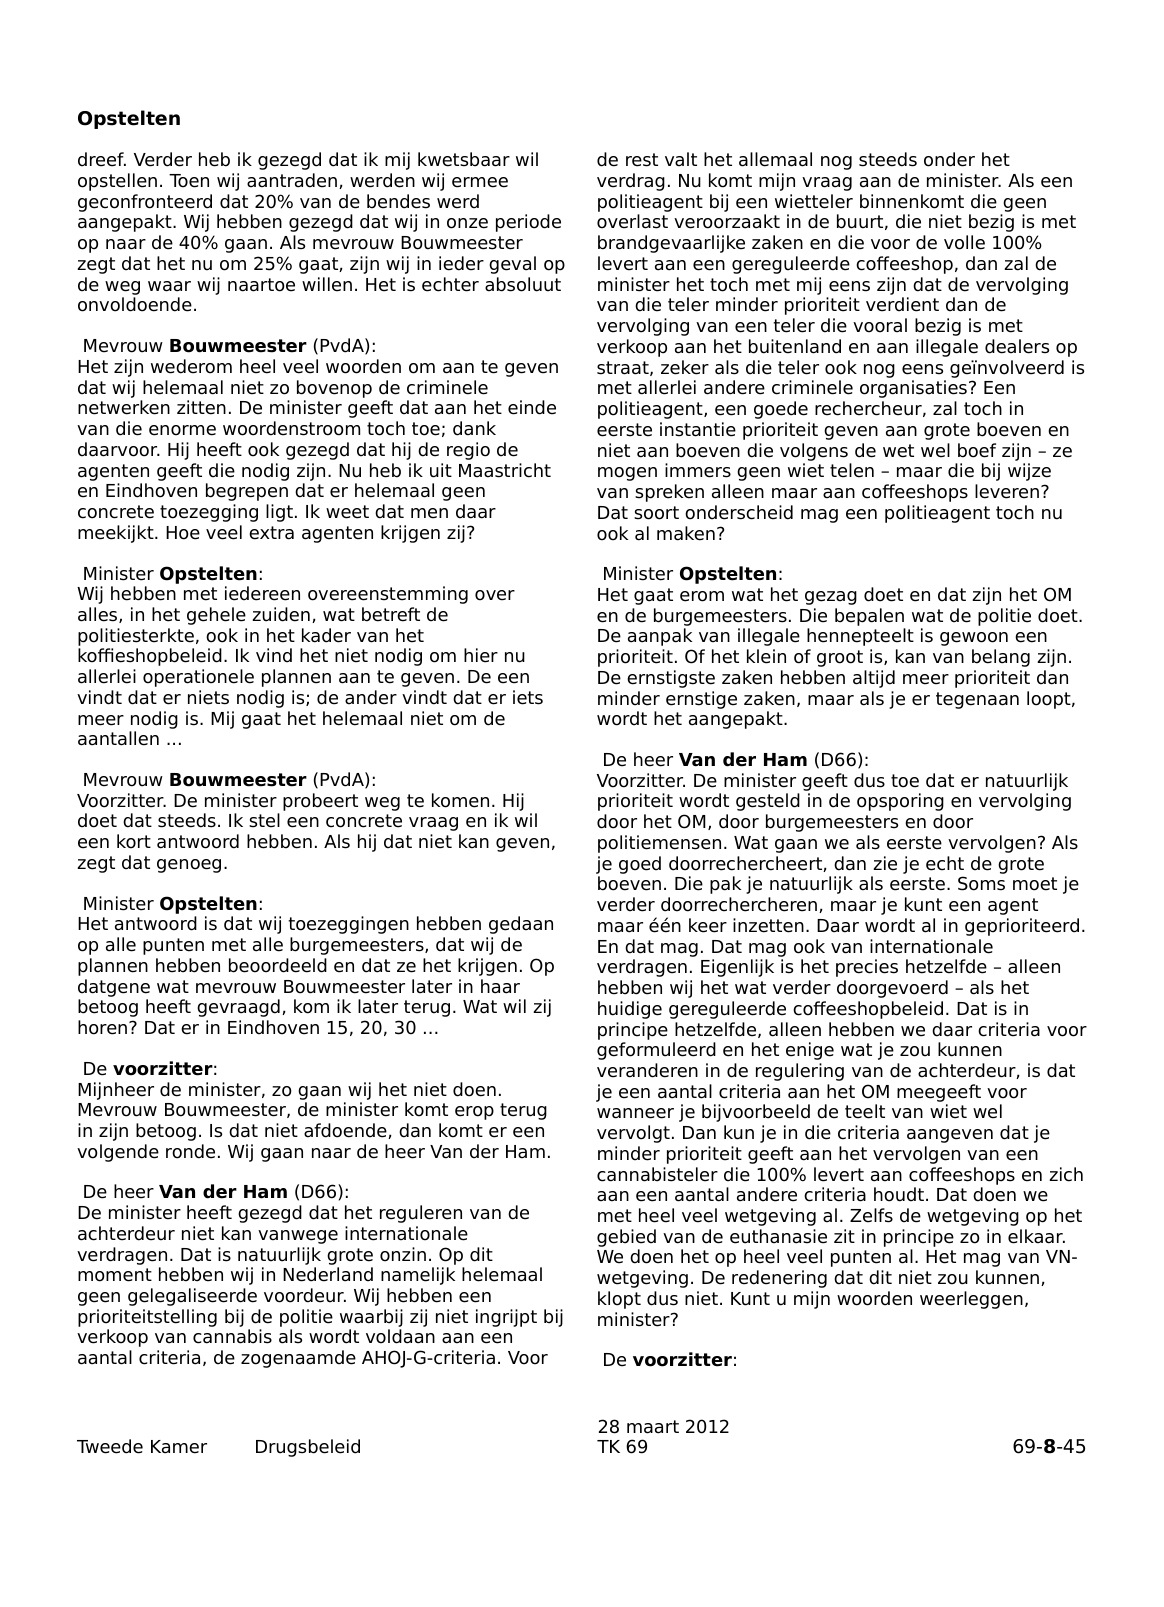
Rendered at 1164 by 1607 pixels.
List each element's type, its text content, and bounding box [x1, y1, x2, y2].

text Wij hebben met iedereen overeenstemming over alles, in het gehele zuiden, wat betreft de politiesterkte, ook in het kader van het koffieshopbeleid. Ik vind het niet nodig om hier nu allerlei operationele plannen aan te geven. De een vindt dat er niets nodig is; de ander vindt dat er iets meer nodig is. Mij gaat het helemaal niet om de aantallen ... [77, 584, 567, 750]
text Voorzitter. De minister probeert weg te komen. Hij doet dat steeds. Ik stel een concrete vraag en ik wil een kort antwoord hebben. Als hij dat niet kan geven, zegt dat genoeg. [77, 791, 567, 873]
text Het zijn wederom heel veel woorden om aan te geven dat wij helemaal niet zo bovenop de criminele netwerken zitten. De minister geeft dat aan het einde van die enorme woordenstroom toch toe; dank daarvoor. Hij heeft ook gezegd dat hij de regio de agenten geeft die nodig zijn. Nu heb ik uit Maastricht en Eindhoven begrepen dat er helemaal geen concrete toezegging ligt. Ik weet dat men daar meekijkt. Hoe veel extra agenten krijgen zij? [77, 357, 567, 543]
text Minister Opstelten: [77, 893, 567, 914]
text Mevrouw Bouwmeester (PvdA): [77, 336, 567, 357]
text Mijnheer de minister, zo gaan wij het niet doen. Mevrouw Bouwmeester, de minister komt erop terug in zijn betoog. Is dat niet afdoende, dan komt er een volgende ronde. Wij gaan naar de heer Van der Ham. [77, 1079, 567, 1162]
text Minister Opstelten: [596, 564, 1087, 585]
text de rest valt het allemaal nog steeds onder het verdrag. Nu komt mijn vraag aan de minister. Als een politieagent bij een wietteler binnenkomt die geen overlast veroorzaakt in de buurt, die niet bezig is met brandgevaarlijke zaken en die voor de volle 100% levert aan een gereguleerde coffeeshop, dan zal de minister het toch met mij eens zijn dat de vervolging van die teler minder prioriteit verdient dan de vervolging van een teler die vooral bezig is met verkoop aan het buitenland en aan illegale dealers op straat, zeker als die teler ook nog eens geïnvolveerd is met allerlei andere criminele organisaties? Een politieagent, een goede rechercheur, zal toch in eerste instantie prioriteit geven aan grote boeven en niet aan boeven die volgens de wet wel boef zijn – ze mogen immers geen wiet telen – maar die bij wijze van spreken alleen maar aan coffeeshops leveren? Dat soort onderscheid mag een politieagent toch nu ook al maken? [596, 150, 1087, 544]
text De voorzitter: [77, 1059, 567, 1079]
text De minister heeft gezegd dat het reguleren van de achterdeur niet kan vanwege internationale verdragen. Dat is natuurlijk grote onzin. Op dit moment hebben wij in Nederland namelijk helemaal geen gelegaliseerde voordeur. Wij hebben een prioriteitstelling bij de politie waarbij zij niet ingrijpt bij verkoop van cannabis als wordt voldaan aan een aantal criteria, de zogenaamde AHOJ-G-criteria. Voor [77, 1203, 567, 1369]
text De heer Van der Ham (D66): [596, 750, 1087, 771]
text dreef. Verder heb ik gezegd dat ik mij kwetsbaar wil opstellen. Toen wij aantraden, werden wij ermee geconfronteerd dat 20% van de bendes werd aangepakt. Wij hebben gezegd dat wij in onze periode op naar de 40% gaan. Als mevrouw Bouwmeester zegt dat het nu om 25% gaat, zijn wij in ieder geval op de weg waar wij naartoe willen. Het is echter absoluut onvoldoende. [77, 150, 567, 316]
text Het antwoord is dat wij toezeggingen hebben gedaan op alle punten met alle burgemeesters, dat wij de plannen hebben beoordeeld en dat ze het krijgen. Op datgene wat mevrouw Bouwmeester later in haar betoog heeft gevraagd, kom ik later terug. Wat wil zij horen? Dat er in Eindhoven 15, 20, 30 ... [77, 914, 567, 1039]
text Minister Opstelten: [77, 563, 567, 584]
text Mevrouw Bouwmeester (PvdA): [77, 770, 567, 791]
text De heer Van der Ham (D66): [77, 1182, 567, 1203]
text Voorzitter. De minister geeft dus toe dat er natuurlijk prioriteit wordt gesteld in de opsporing en vervolging door het OM, door burgemeesters en door politiemensen. Wat gaan we als eerste vervolgen? Als je goed doorrechercheert, dan zie je echt de grote boeven. Die pak je natuurlijk als eerste. Soms moet je verder doorrechercheren, maar je kunt een agent maar één keer inzetten. Daar wordt al in geprioriteerd. En dat mag. Dat mag ook van internationale verdragen. Eigenlijk is het precies hetzelfde – alleen hebben wij het wat verder doorgevoerd – als het huidige gereguleerde coffeeshopbeleid. Dat is in principe hetzelfde, alleen hebben we daar criteria voor geformuleerd en het enige wat je zou kunnen veranderen in de regulering van de achterdeur, is dat je een aantal criteria aan het OM meegeeft voor wanneer je bijvoorbeeld de teelt van wiet wel vervolgt. Dan kun je in die criteria aangeven dat je minder prioriteit geeft aan het vervolgen van een cannabisteler die 100% levert aan coffeeshops en zich aan een aantal andere criteria houdt. Dat doen we met heel veel wetgeving al. Zelfs de wetgeving op het gebied van de euthanasie zit in principe zo in elkaar. We doen het op heel veel punten al. Het mag van VN-wetgeving. De redenering dat dit niet zou kunnen, klopt dus niet. Kunt u mijn woorden weerleggen, minister? [596, 771, 1087, 1330]
text De voorzitter: [596, 1350, 1087, 1371]
text Het gaat erom wat het gezag doet en dat zijn het OM en de burgemeesters. Die bepalen wat de politie doet. De aanpak van illegale hennepteelt is gewoon een prioriteit. Of het klein of groot is, kan van belang zijn. De ernstigste zaken hebben altijd meer prioriteit dan minder ernstige zaken, maar als je er tegenaan loopt, wordt het aangepakt. [596, 585, 1087, 730]
